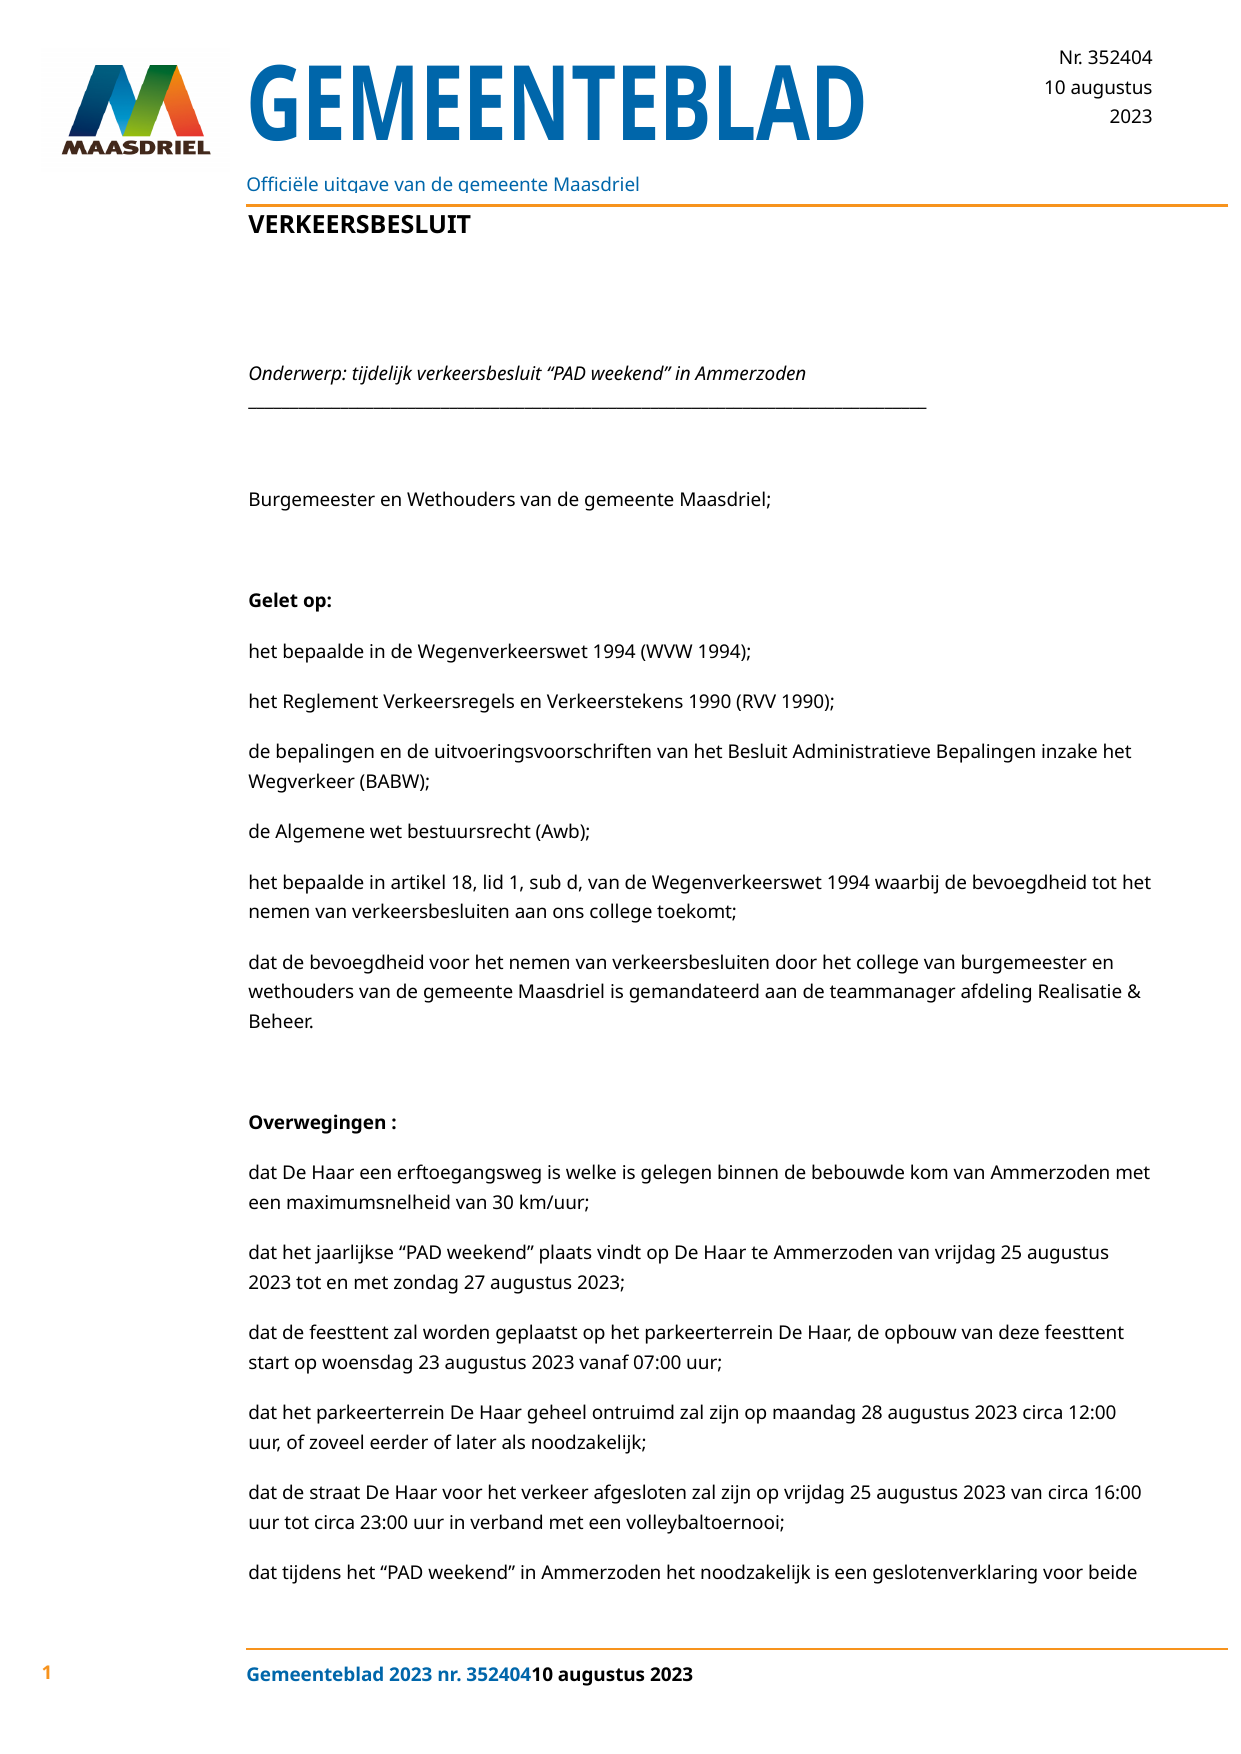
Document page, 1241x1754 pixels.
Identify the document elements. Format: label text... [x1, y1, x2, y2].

text de Algemene wet bestuursrecht (Awb); [248, 819, 1152, 844]
text dat de straat De Haar voor het verkeer afgesloten zal zijn op vrijdag 25 augustus 2023 van circa 16:00 uur tot circa 23:00 uur in verband met een volleybaltoernooi; [248, 1479, 1152, 1535]
text dat de bevoegdheid voor het nemen van verkeersbesluiten door het college van burgemeester en wethouders van de gemeente Maasdriel is gemandateerd aan de teammanager afdeling Realisatie & Beheer. [248, 949, 1152, 1034]
text het Reglement Verkeersregels en Verkeerstekens 1990 (RVV 1990); [248, 688, 1152, 714]
text dat tijdens het “PAD weekend” in Ammerzoden het noodzakelijk is een geslotenverklaring voor beide [248, 1559, 1152, 1585]
text Overwegingen : [248, 1109, 1152, 1135]
text _________________________________________________________________________________ [248, 386, 1152, 411]
text het bepaalde in artikel 18, lid 1, sub d, van de Wegenverkeerswet 1994 waarbij de bevoegdheid tot het nemen van verkeersbesluiten aan ons college toekomt; [248, 869, 1152, 924]
text Gelet op: [248, 587, 1152, 613]
text dat het parkeerterrein De Haar geheel ontruimd zal zijn op maandag 28 augustus 2023 circa 12:00 uur, of zoveel eerder of later als noodzakelijk; [248, 1399, 1152, 1455]
text Onderwerp: tijdelijk verkeersbesluit “PAD weekend” in Ammerzoden [248, 360, 1152, 386]
text dat de feesttent zal worden geplaatst op het parkeerterrein De Haar, de opbouw van deze feesttent start op woensdag 23 augustus 2023 vanaf 07:00 uur; [248, 1319, 1152, 1375]
picture [41, 47, 231, 172]
text de bepalingen en de uitvoeringsvoorschriften van het Besluit Administratieve Bepalingen inzake het Wegverkeer (BABW); [248, 739, 1152, 794]
text Burgemeester en Wethouders van de gemeente Maasdriel; [248, 487, 1152, 512]
text dat het jaarlijkse “PAD weekend” plaats vindt op De Haar te Ammerzoden van vrijdag 25 augustus 2023 tot en met zondag 27 augustus 2023; [248, 1239, 1152, 1295]
text VERKEERSBESLUIT [248, 207, 1152, 241]
text dat De Haar een erftoegangsweg is welke is gelegen binnen de bebouwde kom van Ammerzoden met een maximumsnelheid van 30 km/uur; [248, 1159, 1152, 1215]
text het bepaalde in de Wegenverkeerswet 1994 (WVW 1994); [248, 638, 1152, 663]
